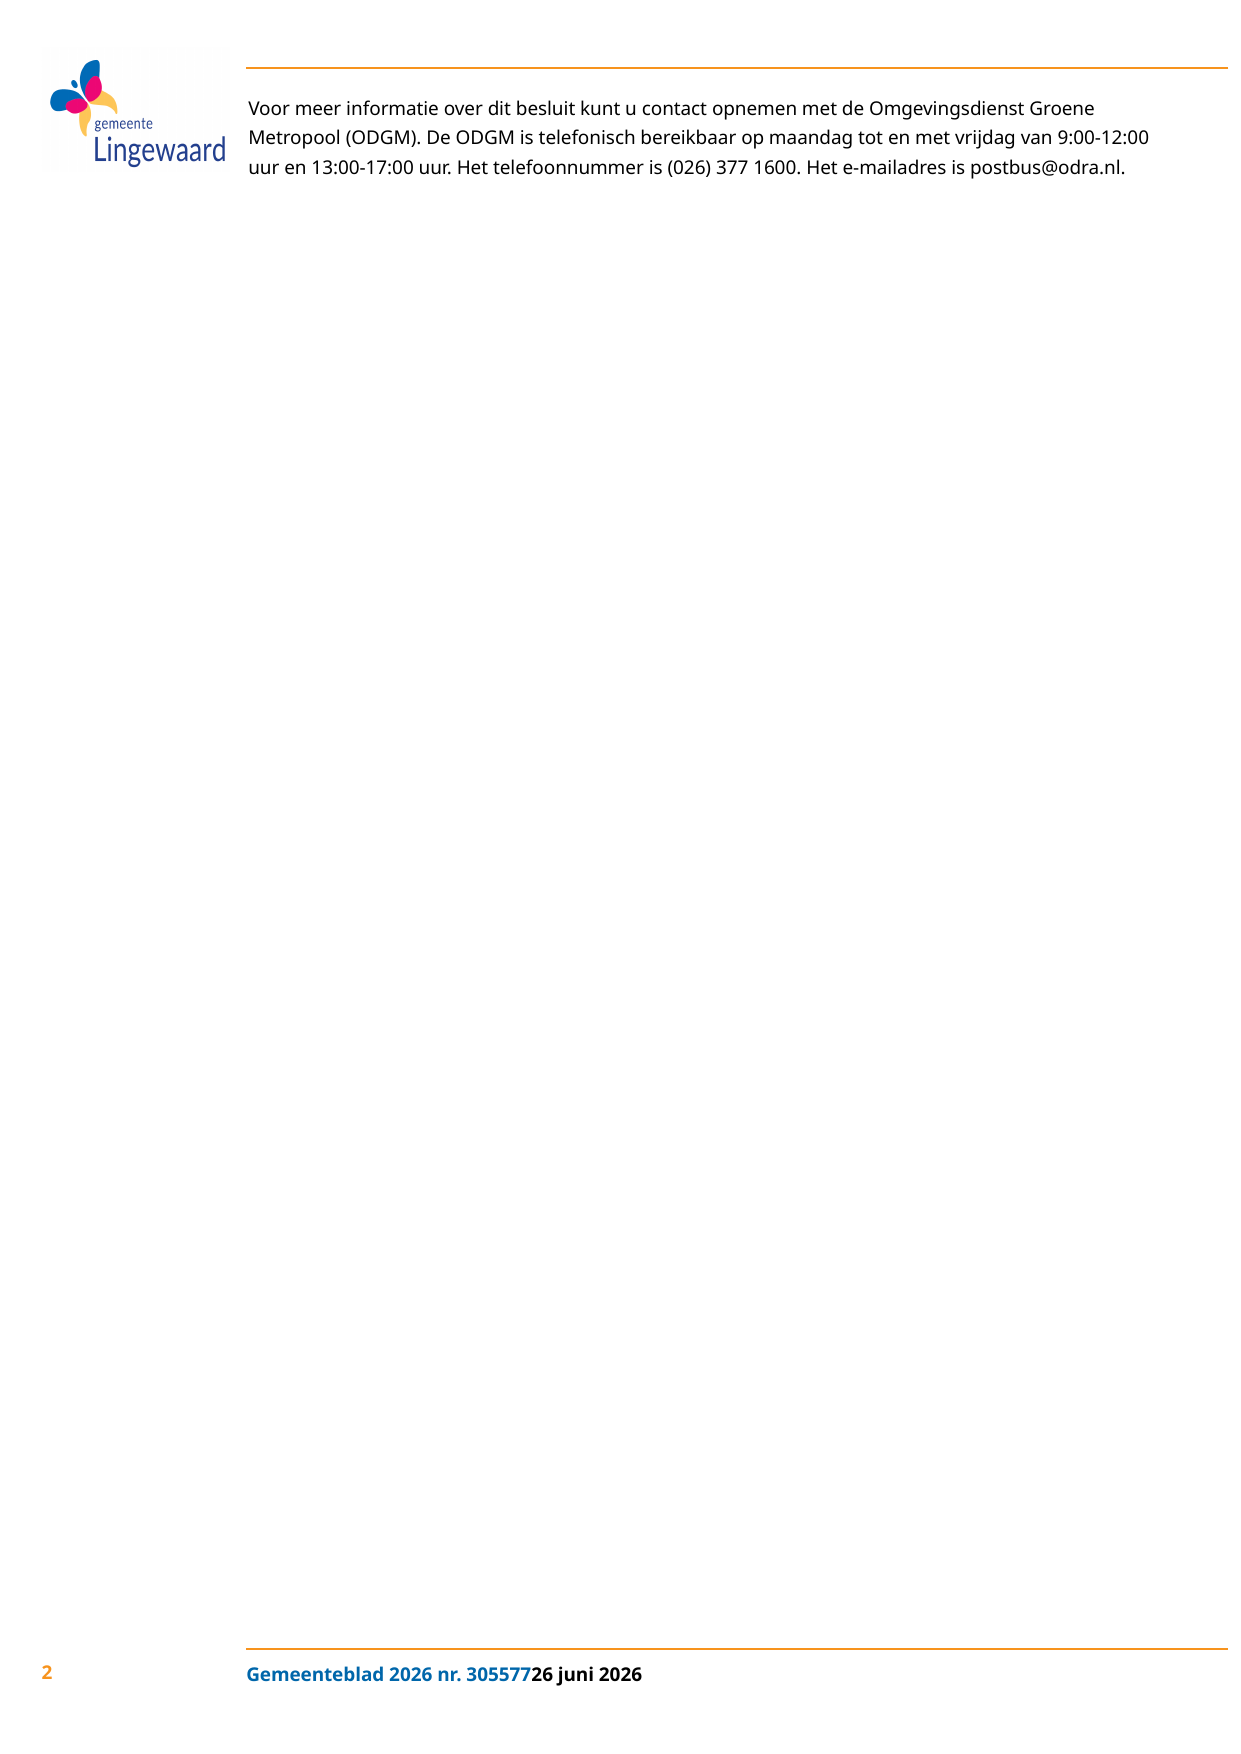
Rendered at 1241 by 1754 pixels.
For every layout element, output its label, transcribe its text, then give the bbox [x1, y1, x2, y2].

picture [41, 47, 231, 172]
text Voor meer informatie over dit besluit kunt u contact opnemen met de Omgevingsdienst Groene Metropool (ODGM). De ODGM is telefonisch bereikbaar op maandag tot en met vrijdag van 9:00-12:00 uur en 13:00-17:00 uur. Het telefoonnummer is (026) 377 1600. Het e-mailadres is postbus@odra.nl. [248, 95, 1152, 180]
